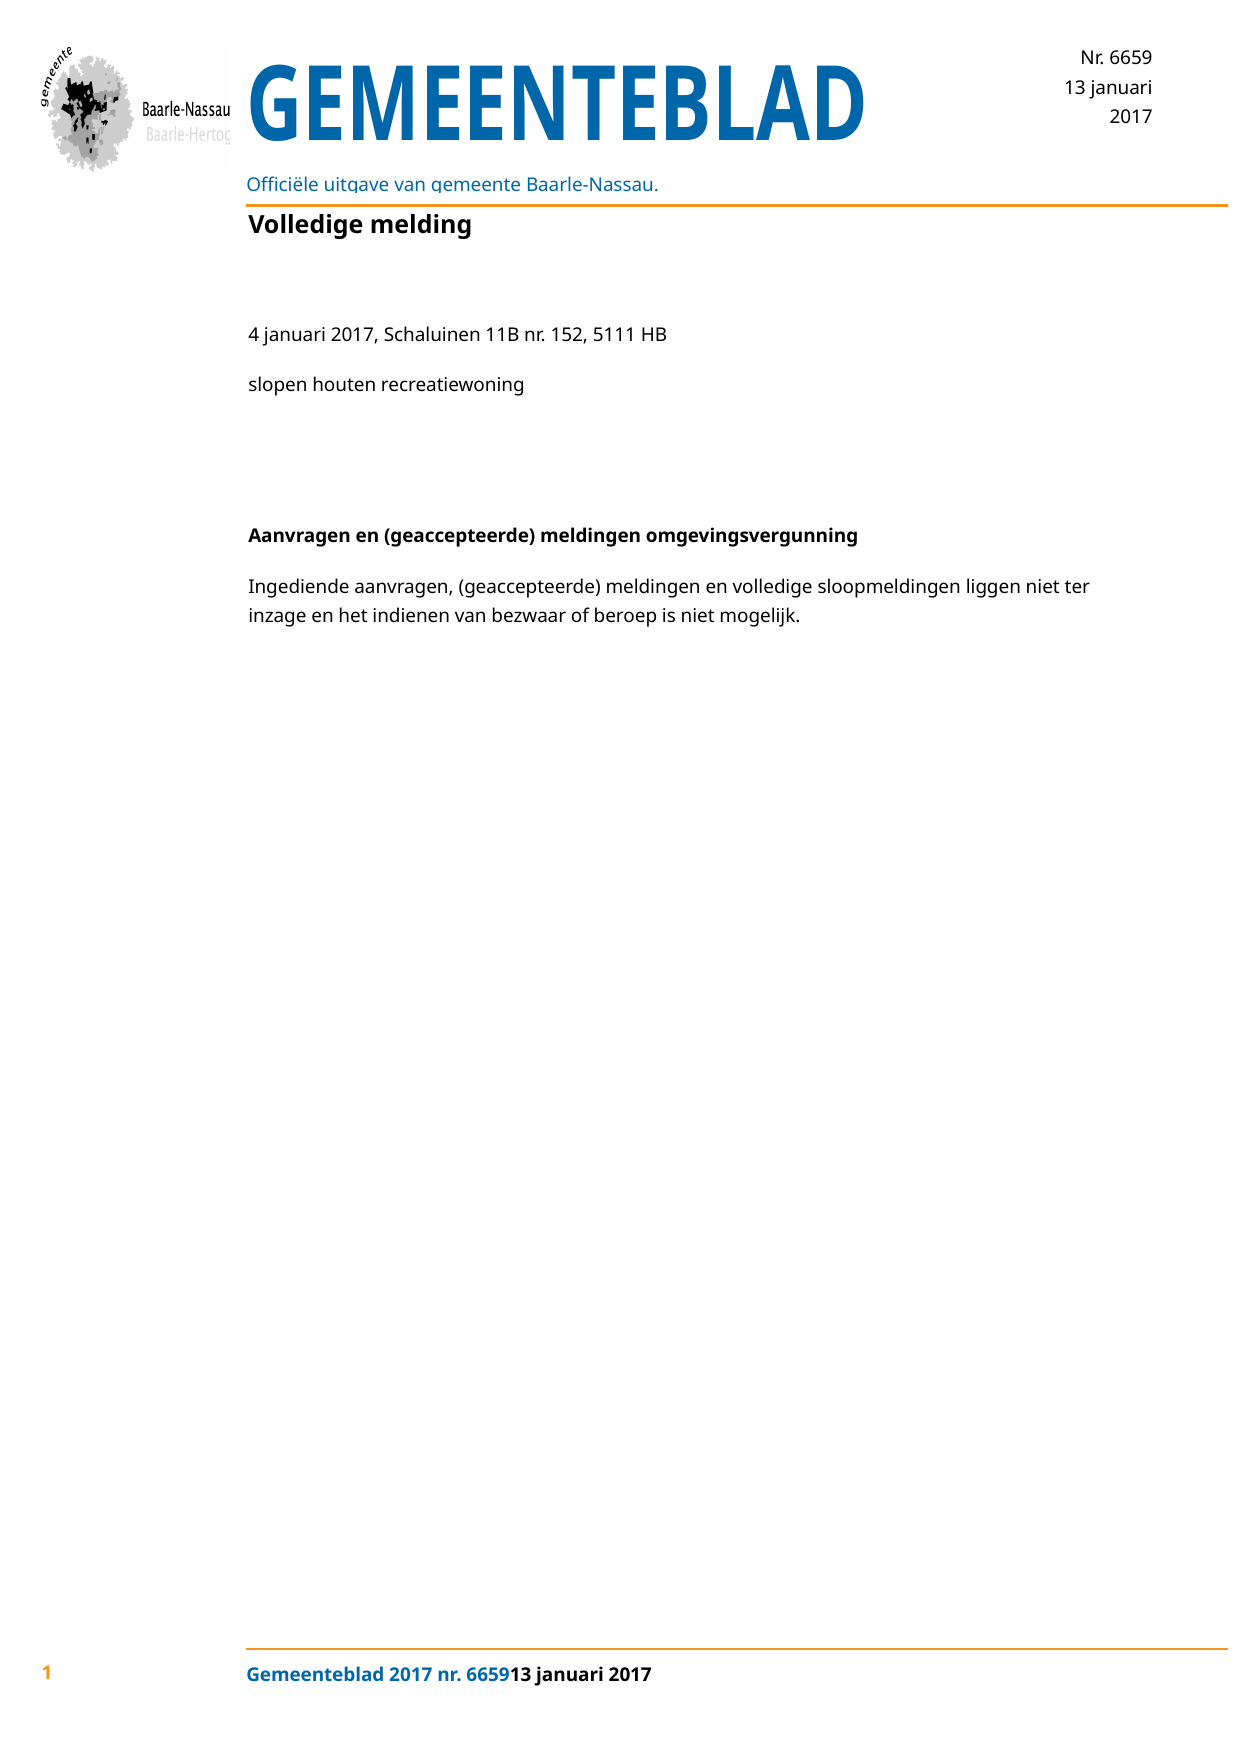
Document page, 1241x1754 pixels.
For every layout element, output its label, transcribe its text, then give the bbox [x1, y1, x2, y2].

text slopen houten recreatiewoning [248, 371, 1152, 397]
text 4 januari 2017, Schaluinen 11B nr. 152, 5111 HB [248, 321, 1152, 346]
text Aanvragen en (geaccepteerde) meldingen omgevingsvergunning [248, 522, 1152, 548]
text Volledige melding [248, 207, 1152, 241]
picture [41, 47, 231, 172]
text Ingediende aanvragen, (geaccepteerde) meldingen en volledige sloopmeldingen liggen niet ter inzage en het indienen van bezwaar of beroep is niet mogelijk. [248, 573, 1152, 628]
